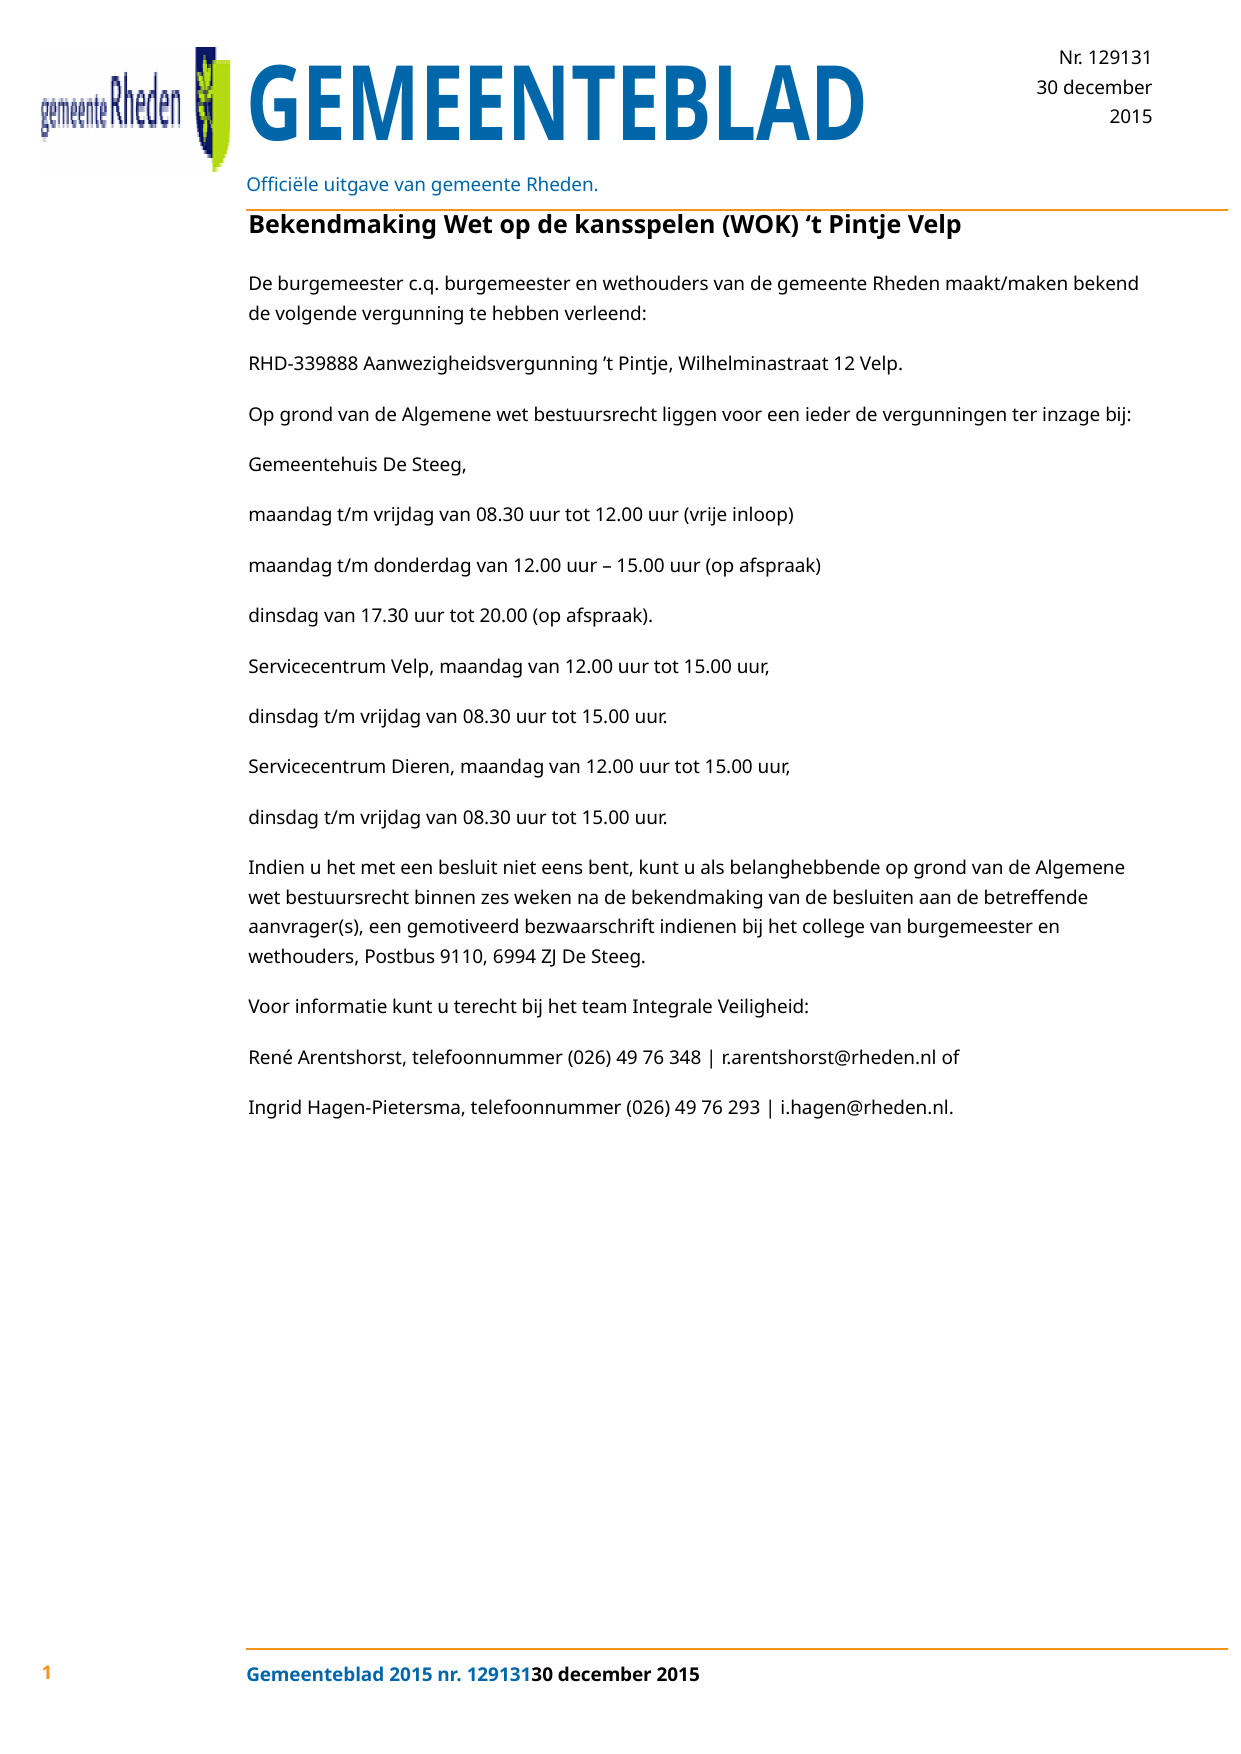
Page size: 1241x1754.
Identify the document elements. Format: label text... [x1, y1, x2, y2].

text Ingrid Hagen-Pietersma, telefoonnummer (026) 49 76 293 | i.hagen@rheden.nl. [248, 1094, 1152, 1120]
text maandag t/m vrijdag van 08.30 uur tot 12.00 uur (vrije inloop) [248, 502, 1152, 527]
text Servicecentrum Dieren, maandag van 12.00 uur tot 15.00 uur, [248, 754, 1152, 779]
picture [41, 47, 231, 172]
text Gemeentehuis De Steeg, [248, 451, 1152, 477]
text dinsdag t/m vrijdag van 08.30 uur tot 15.00 uur. [248, 703, 1152, 729]
text maandag t/m donderdag van 12.00 uur – 15.00 uur (op afspraak) [248, 552, 1152, 578]
text Servicecentrum Velp, maandag van 12.00 uur tot 15.00 uur, [248, 653, 1152, 678]
text Bekendmaking Wet op de kansspelen (WOK) ‘t Pintje Velp [248, 211, 1152, 241]
text dinsdag van 17.30 uur tot 20.00 (op afspraak). [248, 602, 1152, 628]
text De burgemeester c.q. burgemeester en wethouders van de gemeente Rheden maakt/maken bekend de volgende vergunning te hebben verleend: [248, 270, 1152, 326]
text René Arentshorst, telefoonnummer (026) 49 76 348 | r.arentshorst@rheden.nl of [248, 1044, 1152, 1070]
text dinsdag t/m vrijdag van 08.30 uur tot 15.00 uur. [248, 804, 1152, 830]
text Voor informatie kunt u terecht bij het team Integrale Veiligheid: [248, 994, 1152, 1019]
text Indien u het met een besluit niet eens bent, kunt u als belanghebbende op grond van de Algemene wet bestuursrecht binnen zes weken na de bekendmaking van de besluiten aan de betreffende aanvrager(s), een gemotiveerd bezwaarschrift indienen bij het college van burgemeester en wethouders, Postbus 9110, 6994 ZJ De Steeg. [248, 854, 1152, 969]
text RHD-339888 Aanwezigheidsvergunning ’t Pintje, Wilhelminastraat 12 Velp. [248, 350, 1152, 376]
text Op grond van de Algemene wet bestuursrecht liggen voor een ieder de vergunningen ter inzage bij: [248, 401, 1152, 426]
